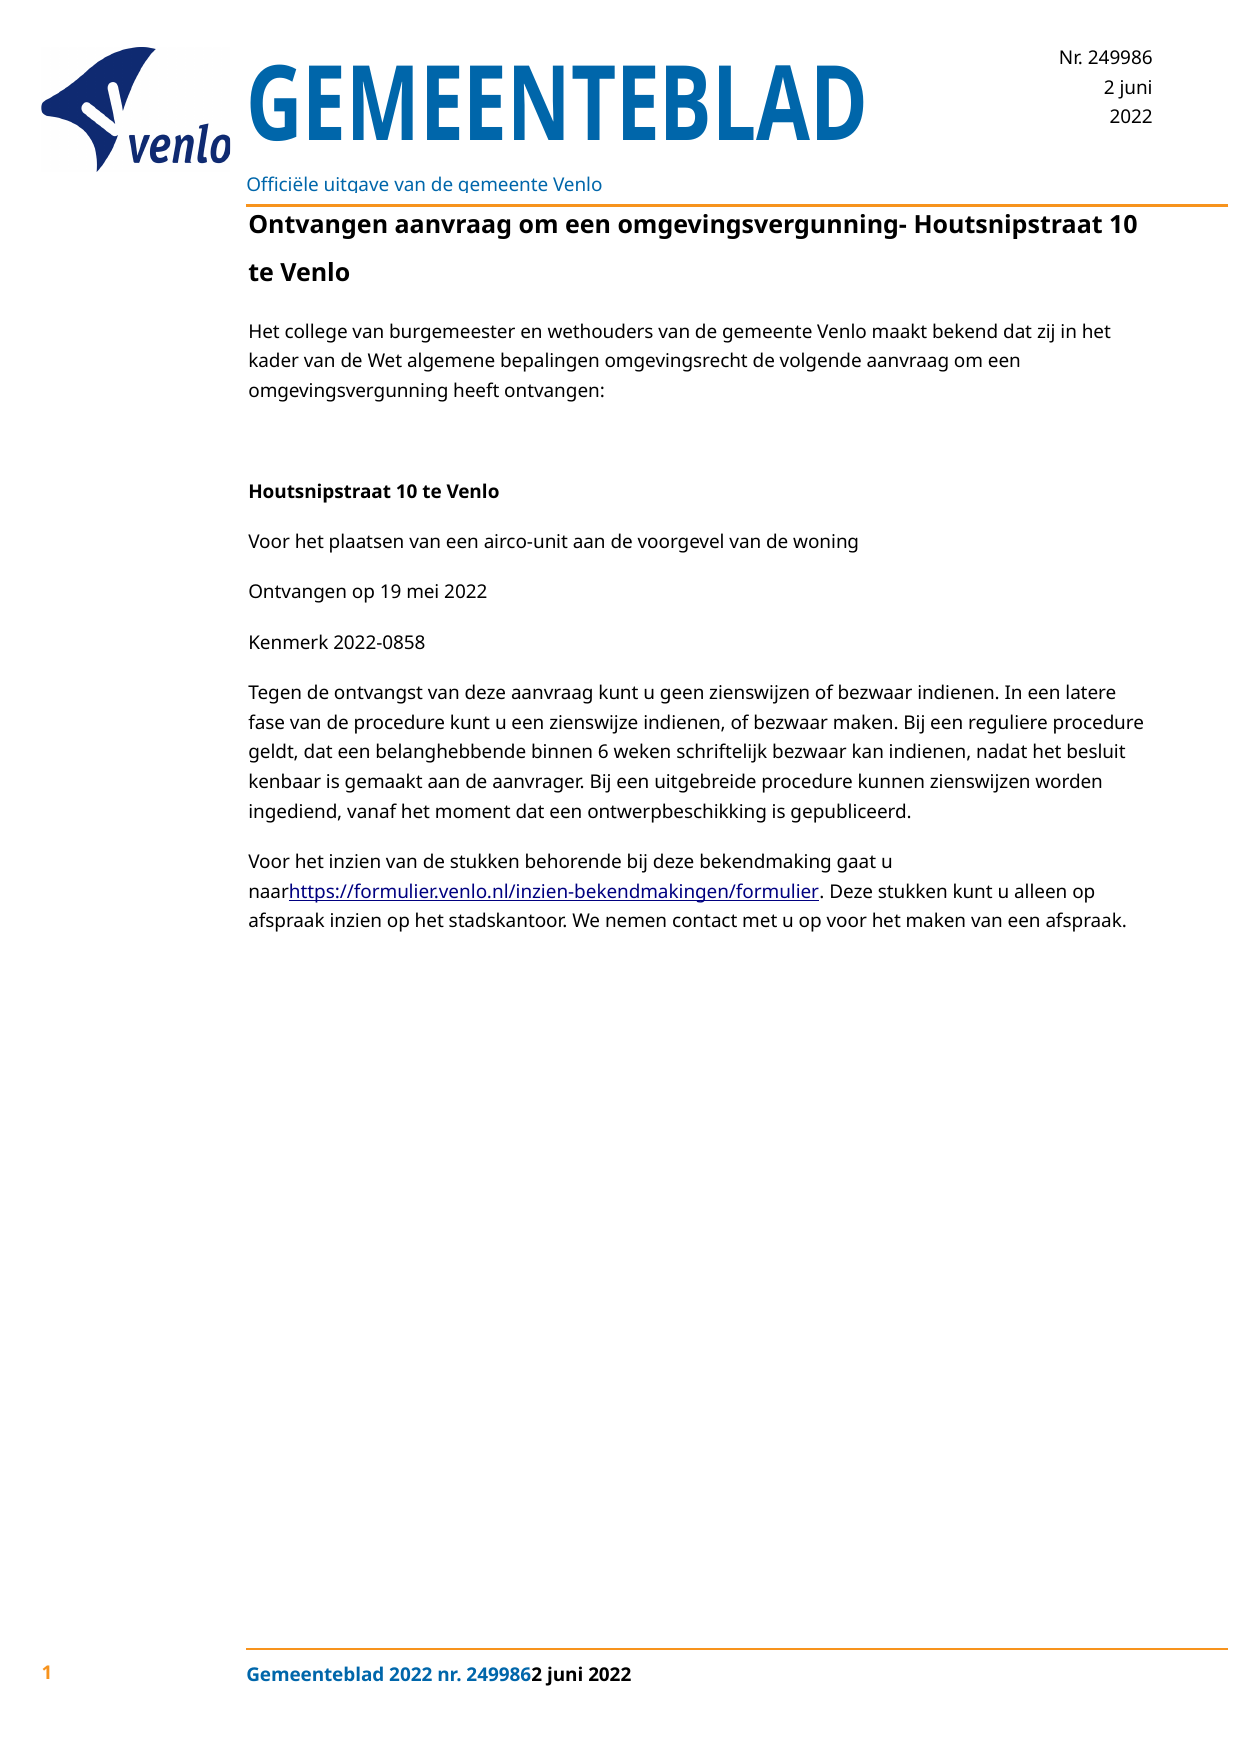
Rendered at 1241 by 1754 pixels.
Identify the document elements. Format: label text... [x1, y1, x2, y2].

text Tegen de ontvangst van deze aanvraag kunt u geen zienswijzen of bezwaar indienen. In een latere fase van de procedure kunt u een zienswijze indienen, of bezwaar maken. Bij een reguliere procedure geldt, dat een belanghebbende binnen 6 weken schriftelijk bezwaar kan indienen, nadat het besluit kenbaar is gemaakt aan de aanvrager. Bij een uitgebreide procedure kunnen zienswijzen worden ingediend, vanaf het moment dat een ontwerpbeschikking is gepubliceerd. [248, 679, 1152, 824]
picture [41, 47, 231, 172]
text Voor het inzien van de stukken behorende bij deze bekendmaking gaat u naarhttps://formulier.venlo.nl/inzien-bekendmakingen/formulier. Deze stukken kunt u alleen op afspraak inzien op het stadskantoor. We nemen contact met u op voor het maken van een afspraak. [248, 848, 1152, 933]
text Het college van burgemeester en wethouders van de gemeente Venlo maakt bekend dat zij in het kader van de Wet algemene bepalingen omgevingsrecht de volgende aanvraag om een omgevingsvergunning heeft ontvangen: [248, 318, 1152, 403]
text Voor het plaatsen van een airco-unit aan de voorgevel van de woning [248, 528, 1152, 554]
text Ontvangen aanvraag om een omgevingsvergunning- Houtsnipstraat 10 te Venlo [248, 207, 1152, 288]
text Kenmerk 2022-0858 [248, 629, 1152, 655]
text Houtsnipstraat 10 te Venlo [248, 478, 1152, 504]
text Ontvangen op 19 mei 2022 [248, 579, 1152, 604]
